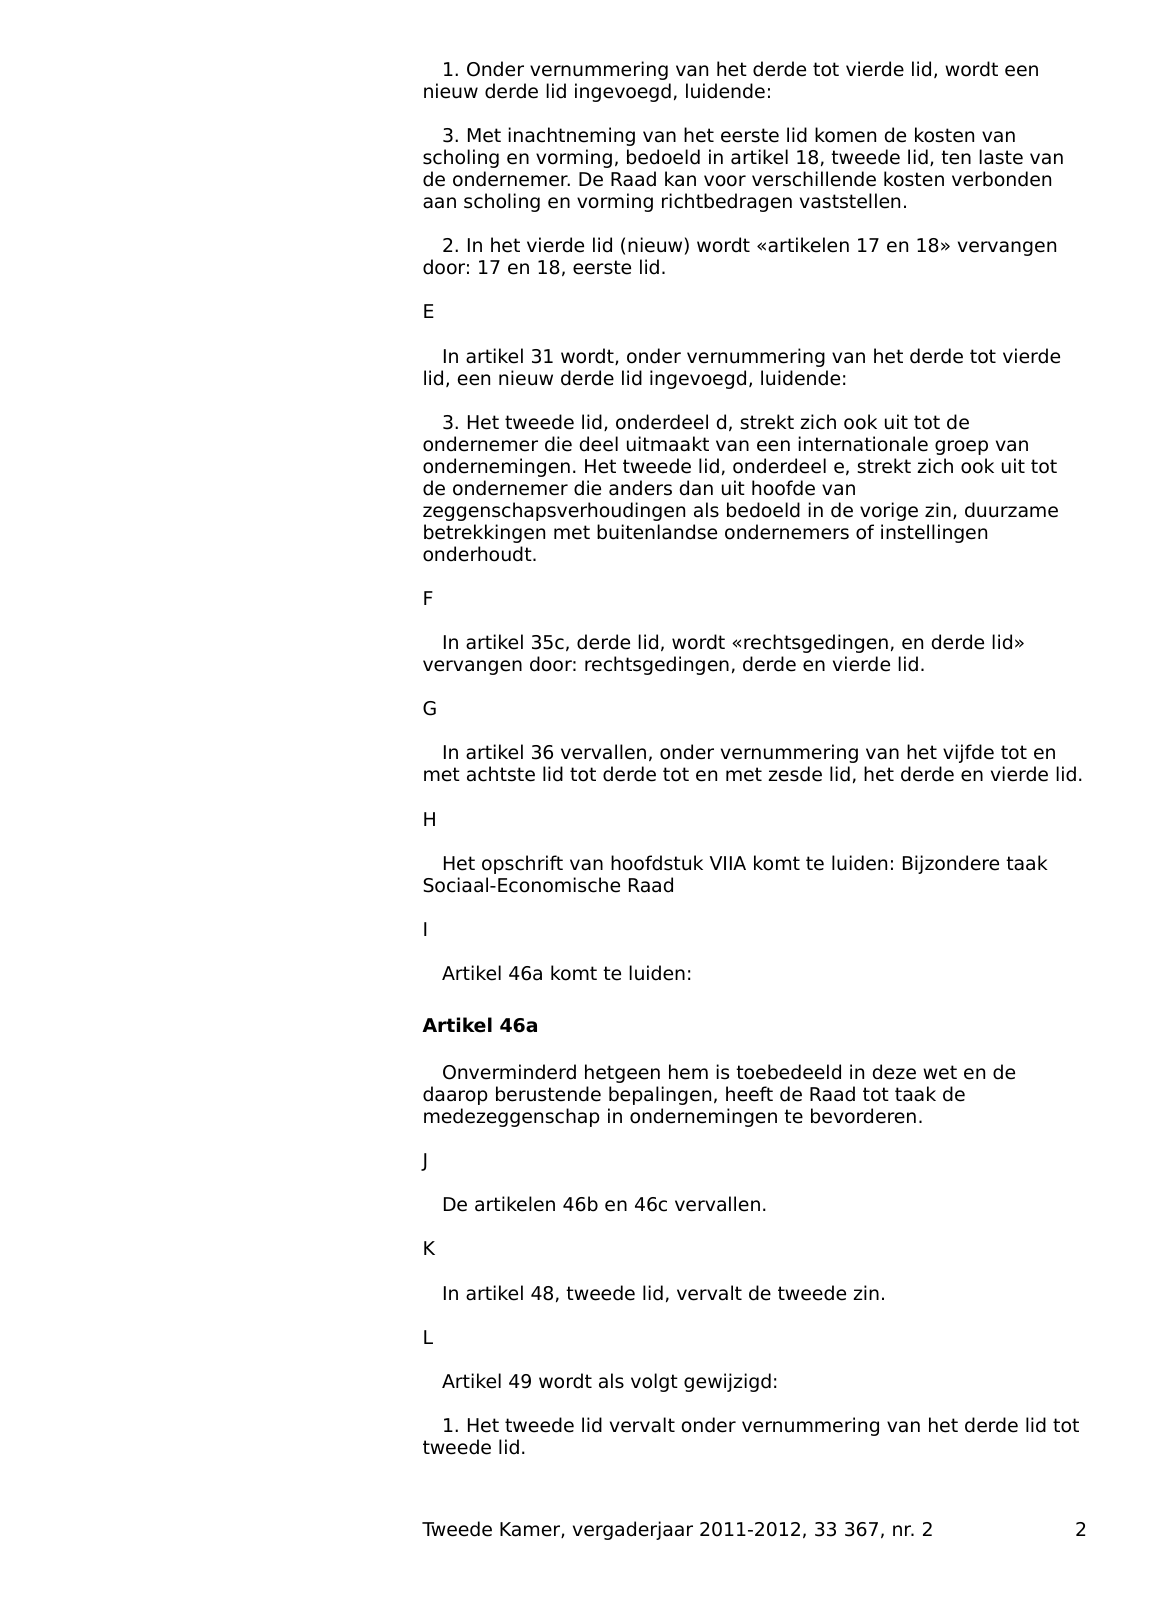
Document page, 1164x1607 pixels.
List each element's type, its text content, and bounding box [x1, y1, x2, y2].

text I [422, 919, 1087, 941]
text 3. Met inachtneming van het eerste lid komen de kosten van scholing en vorming, bedoeld in artikel 18, tweede lid, ten laste van de ondernemer. De Raad kan voor verschillende kosten verbonden aan scholing en vorming richtbedragen vaststellen. [422, 125, 1087, 213]
text Artikel 49 wordt als volgt gewijzigd: [422, 1371, 1087, 1393]
text G [422, 698, 1087, 720]
text H [422, 808, 1087, 830]
text F [422, 588, 1087, 610]
text Het opschrift van hoofdstuk VIIA komt te luiden: Bijzondere taak Sociaal-Economische Raad [422, 853, 1087, 897]
text De artikelen 46b en 46c vervallen. [422, 1194, 1087, 1216]
text In artikel 35c, derde lid, wordt «rechtsgedingen, en derde lid» vervangen door: rechtsgedingen, derde en vierde lid. [422, 632, 1087, 676]
text 3. Het tweede lid, onderdeel d, strekt zich ook uit tot de ondernemer die deel uitmaakt van een internationale groep van ondernemingen. Het tweede lid, onderdeel e, strekt zich ook uit tot de ondernemer die anders dan uit hoofde van zeggenschapsverhoudingen als bedoeld in de vorige zin, duurzame betrekkingen met buitenlandse ondernemers of instellingen onderhoudt. [422, 412, 1087, 566]
text In artikel 31 wordt, onder vernummering van het derde tot vierde lid, een nieuw derde lid ingevoegd, luidende: [422, 346, 1087, 389]
text 1. Onder vernummering van het derde tot vierde lid, wordt een nieuw derde lid ingevoegd, luidende: [422, 59, 1087, 103]
text 2. In het vierde lid (nieuw) wordt «artikelen 17 en 18» vervangen door: 17 en 18, eerste lid. [422, 235, 1087, 279]
text 1. Het tweede lid vervalt onder vernummering van het derde lid tot tweede lid. [422, 1415, 1087, 1459]
text Artikel 46a komt te luiden: [422, 963, 1087, 985]
text In artikel 48, tweede lid, vervalt de tweede zin. [422, 1282, 1087, 1304]
subtitle Artikel 46a [422, 1015, 1087, 1037]
text In artikel 36 vervallen, onder vernummering van het vijfde tot en met achtste lid tot derde tot en met zesde lid, het derde en vierde lid. [422, 742, 1087, 786]
text K [422, 1238, 1087, 1260]
text E [422, 301, 1087, 323]
text Onverminderd hetgeen hem is toebedeeld in deze wet en de daarop berustende bepalingen, heeft de Raad tot taak de medezeggenschap in ondernemingen te bevorderen. [422, 1062, 1087, 1128]
text J [422, 1150, 1087, 1172]
text L [422, 1327, 1087, 1349]
